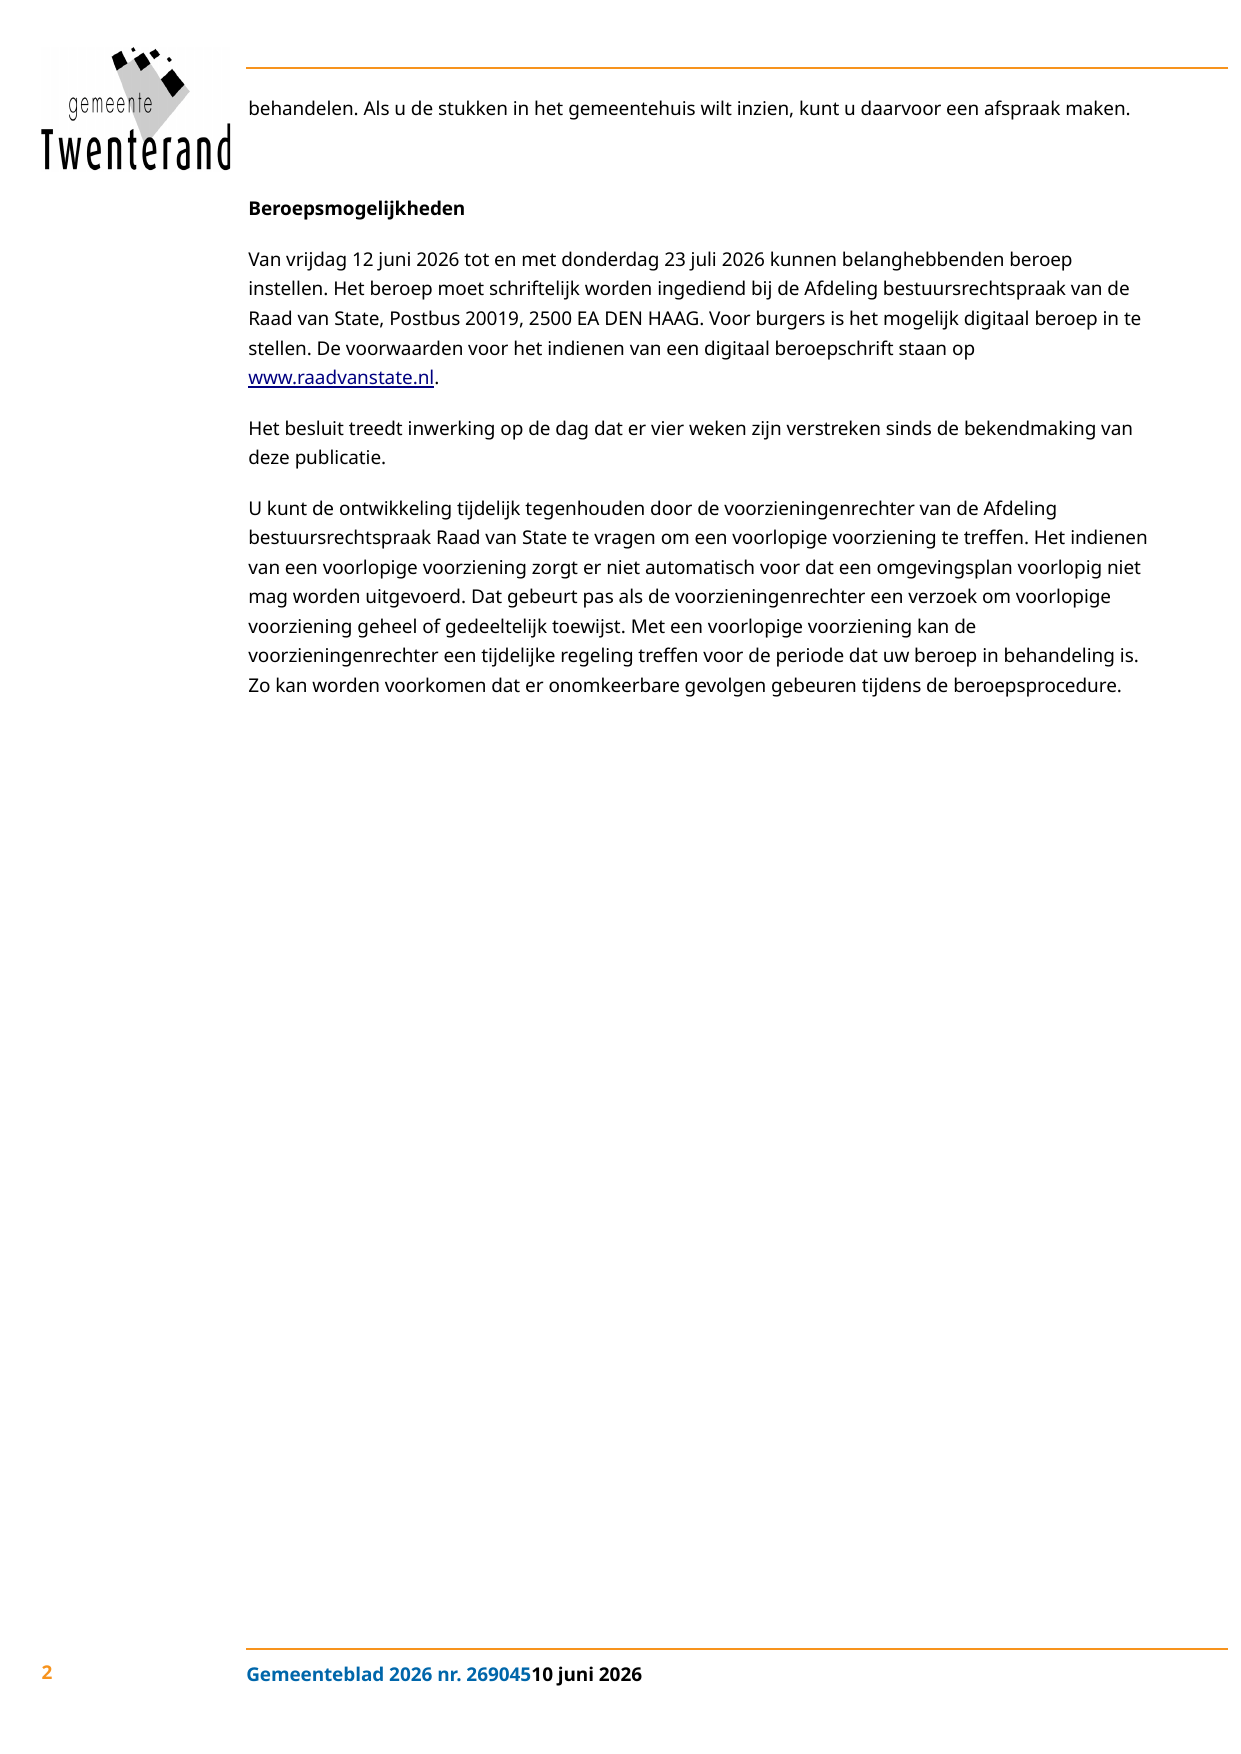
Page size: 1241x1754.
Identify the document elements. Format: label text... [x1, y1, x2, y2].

text Van vrijdag 12 juni 2026 tot en met donderdag 23 juli 2026 kunnen belanghebbenden beroep instellen. Het beroep moet schriftelijk worden ingediend bij de Afdeling bestuursrechtspraak van de Raad van State, Postbus 20019, 2500 EA DEN HAAG. Voor burgers is het mogelijk digitaal beroep in te stellen. De voorwaarden voor het indienen van een digitaal beroepschrift staan op www.raadvanstate.nl. [248, 246, 1152, 390]
picture [41, 47, 231, 172]
text Beroepsmogelijkheden [248, 196, 1152, 221]
text U kunt de ontwikkeling tijdelijk tegenhouden door de voorzieningenrechter van de Afdeling bestuursrechtspraak Raad van State te vragen om een voorlopige voorziening te treffen. Het indienen van een voorlopige voorziening zorgt er niet automatisch voor dat een omgevingsplan voorlopig niet mag worden uitgevoerd. Dat gebeurt pas als de voorzieningenrechter een verzoek om voorlopige voorziening geheel of gedeeltelijk toewijst. Met een voorlopige voorziening kan de voorzieningenrechter een tijdelijke regeling treffen voor de periode dat uw beroep in behandeling is. Zo kan worden voorkomen dat er onomkeerbare gevolgen gebeuren tijdens de beroepsprocedure. [248, 495, 1152, 698]
text behandelen. Als u de stukken in het gemeentehuis wilt inzien, kunt u daarvoor een afspraak maken. [248, 95, 1152, 121]
text Het besluit treedt inwerking op de dag dat er vier weken zijn verstreken sinds de bekendmaking van deze publicatie. [248, 415, 1152, 470]
